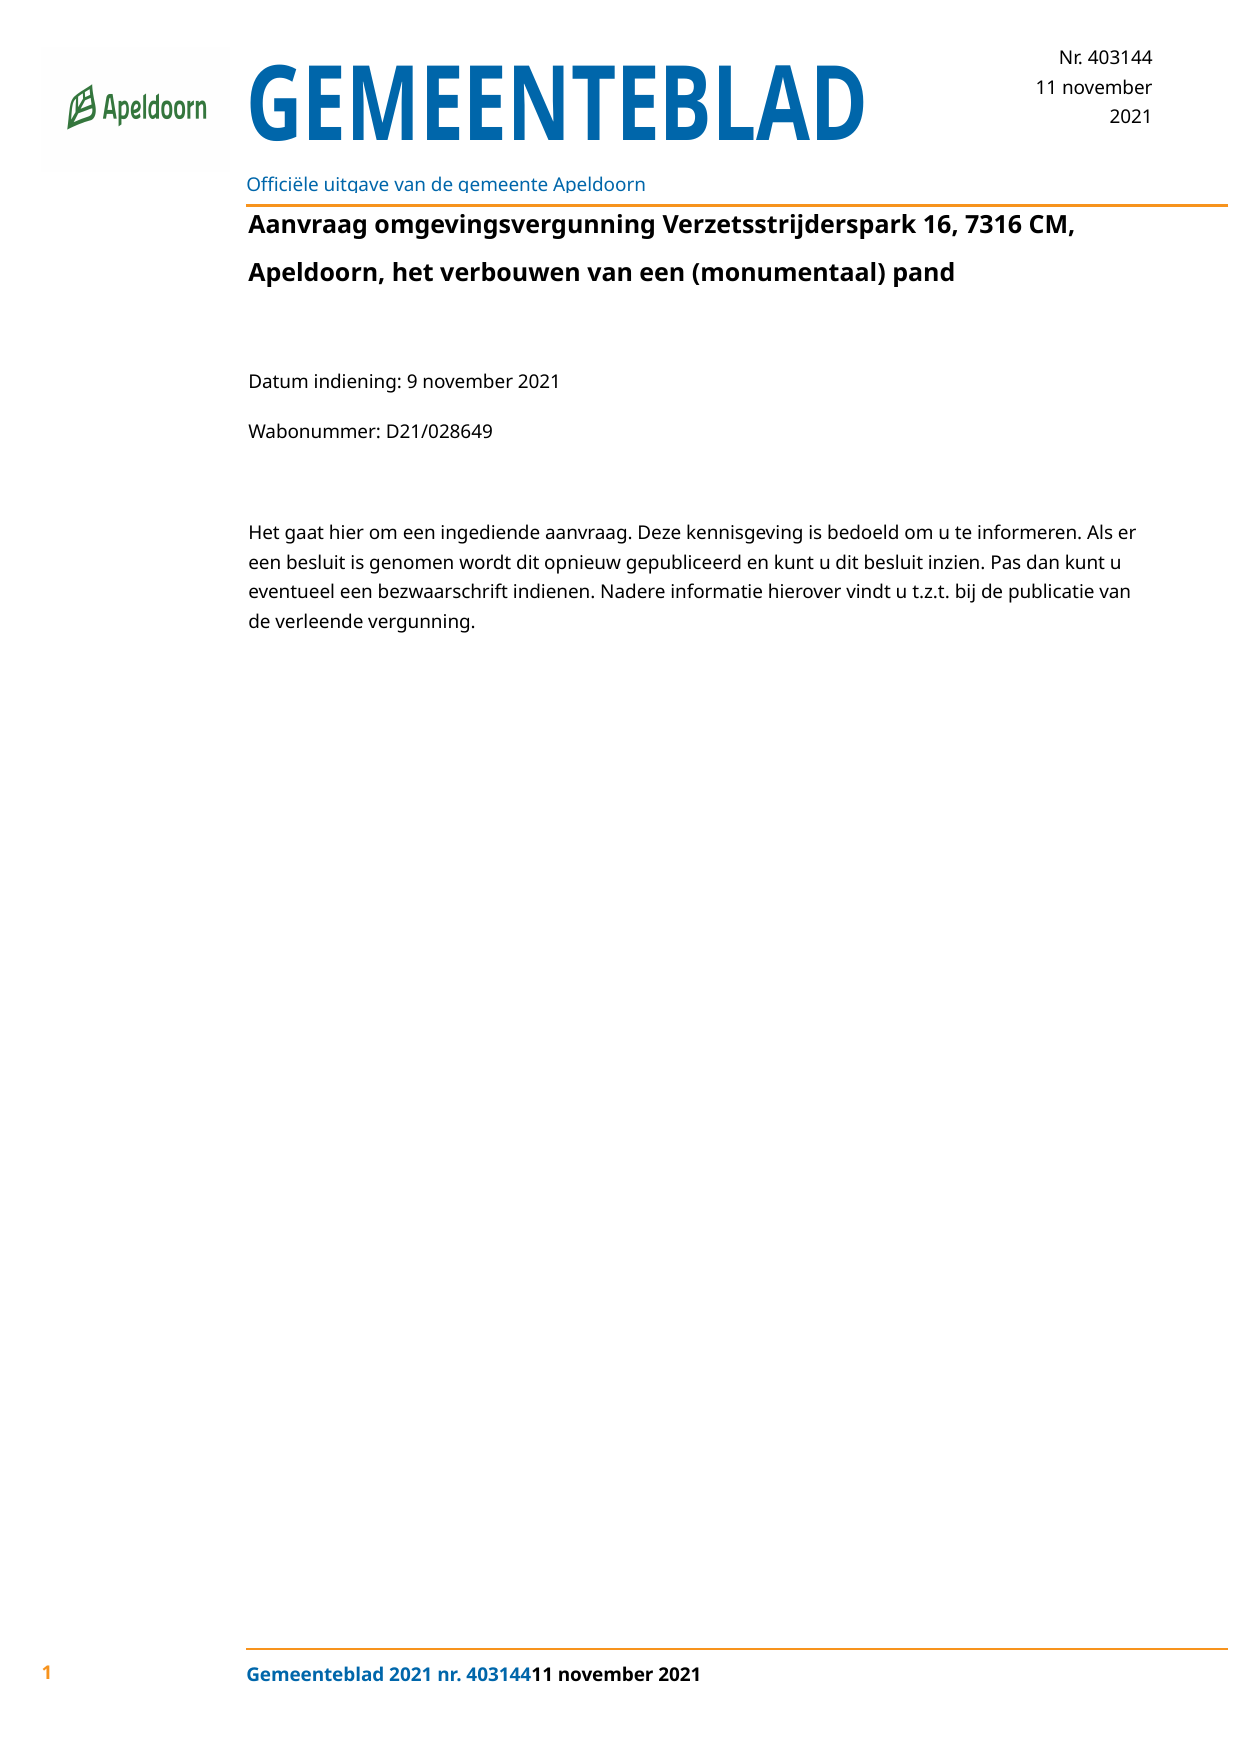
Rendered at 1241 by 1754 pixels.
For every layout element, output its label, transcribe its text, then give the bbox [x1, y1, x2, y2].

text Wabonummer: D21/028649 [248, 419, 1152, 444]
text Aanvraag omgevingsvergunning Verzetsstrijderspark 16, 7316 CM, Apeldoorn, het verbouwen van een (monumentaal) pand [248, 207, 1152, 288]
text Het gaat hier om een ingediende aanvraag. Deze kennisgeving is bedoeld om u te informeren. Als er een besluit is genomen wordt dit opnieuw gepubliceerd en kunt u dit besluit inzien. Pas dan kunt u eventueel een bezwaarschrift indienen. Nadere informatie hierover vindt u t.z.t. bij de publicatie van de verleende vergunning. [248, 519, 1152, 634]
text Datum indiening: 9 november 2021 [248, 368, 1152, 394]
picture [41, 47, 231, 172]
